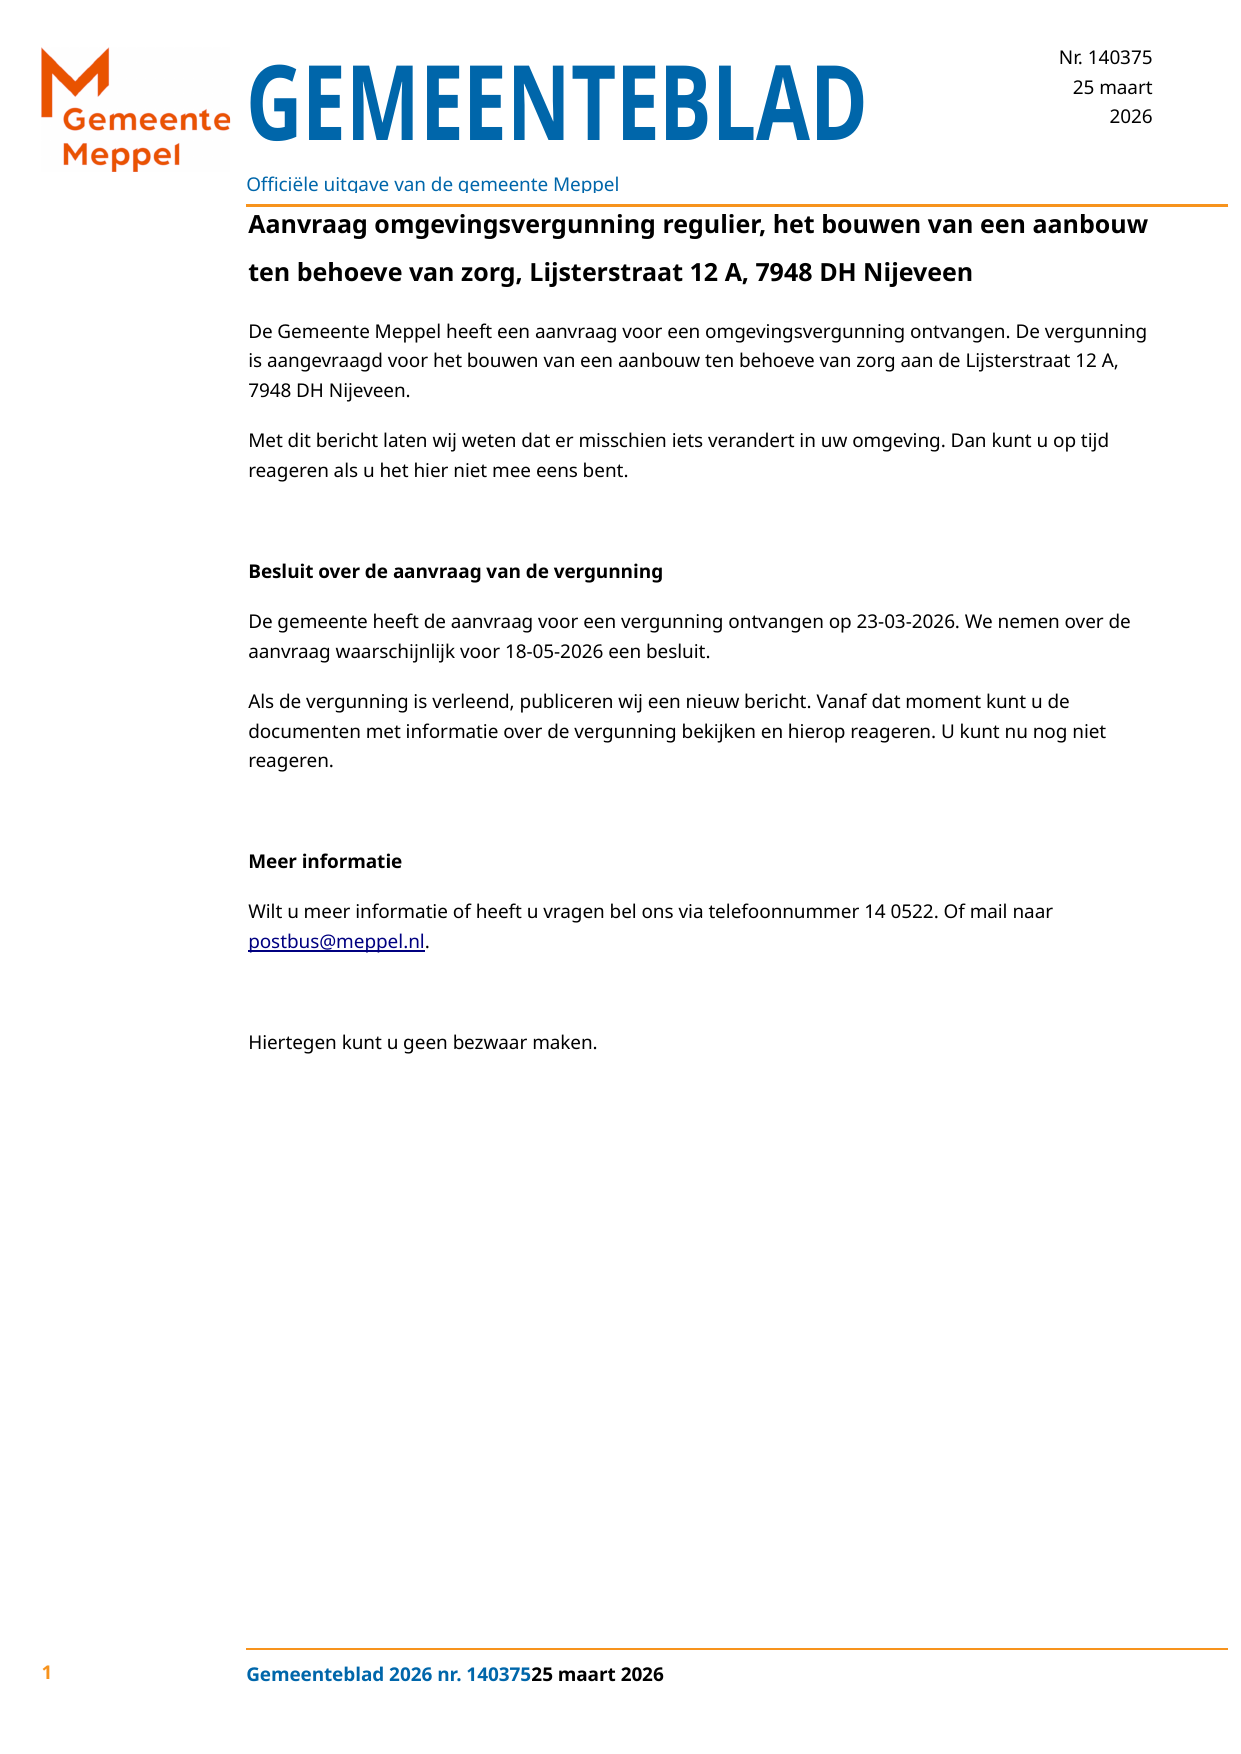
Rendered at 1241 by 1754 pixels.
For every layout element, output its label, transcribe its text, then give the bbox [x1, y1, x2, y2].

text Meer informatie [248, 848, 1152, 874]
text De Gemeente Meppel heeft een aanvraag voor een omgevingsvergunning ontvangen. De vergunning is aangevraagd voor het bouwen van een aanbouw ten behoeve van zorg aan de Lijsterstraat 12 A, 7948 DH Nijeveen. [248, 318, 1152, 403]
text Met dit bericht laten wij weten dat er misschien iets verandert in uw omgeving. Dan kunt u op tijd reageren als u het hier niet mee eens bent. [248, 427, 1152, 483]
text Besluit over de aanvraag van de vergunning [248, 558, 1152, 584]
text Aanvraag omgevingsvergunning regulier, het bouwen van een aanbouw ten behoeve van zorg, Lijsterstraat 12 A, 7948 DH Nijeveen [248, 207, 1152, 288]
text De gemeente heeft de aanvraag voor een vergunning ontvangen op 23-03-2026. We nemen over de aanvraag waarschijnlijk voor 18-05-2026 een besluit. [248, 608, 1152, 664]
text Wilt u meer informatie of heeft u vragen bel ons via telefoonnummer 14 0522. Of mail naar postbus@meppel.nl. [248, 899, 1152, 954]
text Als de vergunning is verleend, publiceren wij een nieuw bericht. Vanaf dat moment kunt u de documenten met informatie over de vergunning bekijken en hierop reageren. U kunt nu nog niet reageren. [248, 688, 1152, 773]
text Hiertegen kunt u geen bezwaar maken. [248, 1029, 1152, 1055]
picture [41, 47, 231, 172]
